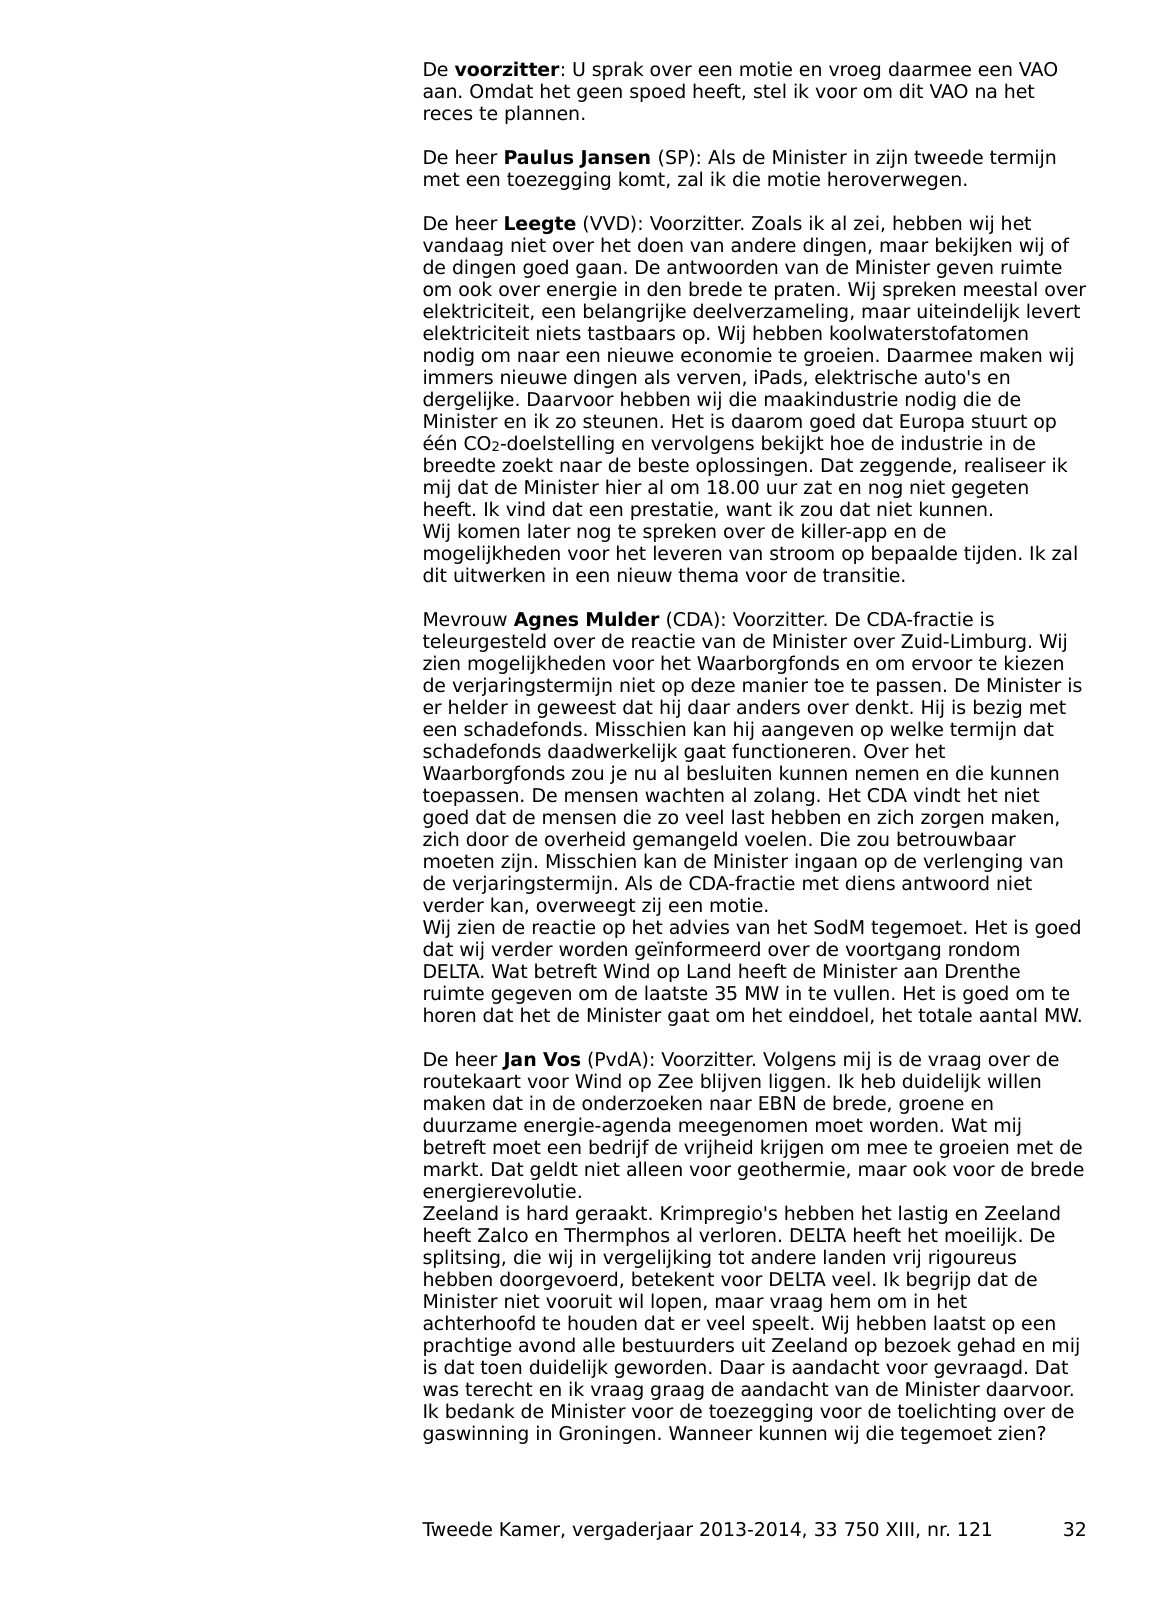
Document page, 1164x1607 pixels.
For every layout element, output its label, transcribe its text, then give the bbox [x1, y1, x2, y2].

text De heer Leegte (VVD): Voorzitter. Zoals ik al zei, hebben wij het vandaag niet over het doen van andere dingen, maar bekijken wij of de dingen goed gaan. De antwoorden van de Minister geven ruimte om ook over energie in den brede te praten. Wij spreken meestal over elektriciteit, een belangrijke deelverzameling, maar uiteindelijk levert elektriciteit niets tastbaars op. Wij hebben koolwaterstofatomen nodig om naar een nieuwe economie te groeien. Daarmee maken wij immers nieuwe dingen als verven, iPads, elektrische auto's en dergelijke. Daarvoor hebben wij die maakindustrie nodig die de Minister en ik zo steunen. Het is daarom goed dat Europa stuurt op één CO2-doelstelling en vervolgens bekijkt hoe de industrie in de breedte zoekt naar de beste oplossingen. Dat zeggende, realiseer ik mij dat de Minister hier al om 18.00 uur zat en nog niet gegeten heeft. Ik vind dat een prestatie, want ik zou dat niet kunnen. [422, 213, 1087, 521]
text De voorzitter: U sprak over een motie en vroeg daarmee een VAO aan. Omdat het geen spoed heeft, stel ik voor om dit VAO na het reces te plannen. [422, 59, 1087, 125]
text Wij zien de reactie op het advies van het SodM tegemoet. Het is goed dat wij verder worden geïnformeerd over de voortgang rondom DELTA. Wat betreft Wind op Land heeft de Minister aan Drenthe ruimte gegeven om de laatste 35 MW in te vullen. Het is goed om te horen dat het de Minister gaat om het einddoel, het totale aantal MW. [422, 917, 1087, 1027]
text Zeeland is hard geraakt. Krimpregio's hebben het lastig en Zeeland heeft Zalco en Thermphos al verloren. DELTA heeft het moeilijk. De splitsing, die wij in vergelijking tot andere landen vrij rigoureus hebben doorgevoerd, betekent voor DELTA veel. Ik begrijp dat de Minister niet vooruit wil lopen, maar vraag hem om in het achterhoofd te houden dat er veel speelt. Wij hebben laatst op een prachtige avond alle bestuurders uit Zeeland op bezoek gehad en mij is dat toen duidelijk geworden. Daar is aandacht voor gevraagd. Dat was terecht en ik vraag graag de aandacht van de Minister daarvoor. Ik bedank de Minister voor de toezegging voor de toelichting over de gaswinning in Groningen. Wanneer kunnen wij die tegemoet zien? [422, 1203, 1087, 1444]
text De heer Paulus Jansen (SP): Als de Minister in zijn tweede termijn met een toezegging komt, zal ik die motie heroverwegen. [422, 147, 1087, 191]
text Mevrouw Agnes Mulder (CDA): Voorzitter. De CDA-fractie is teleurgesteld over de reactie van de Minister over Zuid-Limburg. Wij zien mogelijkheden voor het Waarborgfonds en om ervoor te kiezen de verjaringstermijn niet op deze manier toe te passen. De Minister is er helder in geweest dat hij daar anders over denkt. Hij is bezig met een schadefonds. Misschien kan hij aangeven op welke termijn dat schadefonds daadwerkelijk gaat functioneren. Over het Waarborgfonds zou je nu al besluiten kunnen nemen en die kunnen toepassen. De mensen wachten al zolang. Het CDA vindt het niet goed dat de mensen die zo veel last hebben en zich zorgen maken, zich door de overheid gemangeld voelen. Die zou betrouwbaar moeten zijn. Misschien kan de Minister ingaan op de verlenging van de verjaringstermijn. Als de CDA-fractie met diens antwoord niet verder kan, overweegt zij een motie. [422, 609, 1087, 917]
text Wij komen later nog te spreken over de killer-app en de mogelijkheden voor het leveren van stroom op bepaalde tijden. Ik zal dit uitwerken in een nieuw thema voor de transitie. [422, 521, 1087, 587]
text De heer Jan Vos (PvdA): Voorzitter. Volgens mij is de vraag over de routekaart voor Wind op Zee blijven liggen. Ik heb duidelijk willen maken dat in de onderzoeken naar EBN de brede, groene en duurzame energie-agenda meegenomen moet worden. Wat mij betreft moet een bedrijf de vrijheid krijgen om mee te groeien met de markt. Dat geldt niet alleen voor geothermie, maar ook voor de brede energierevolutie. [422, 1049, 1087, 1203]
